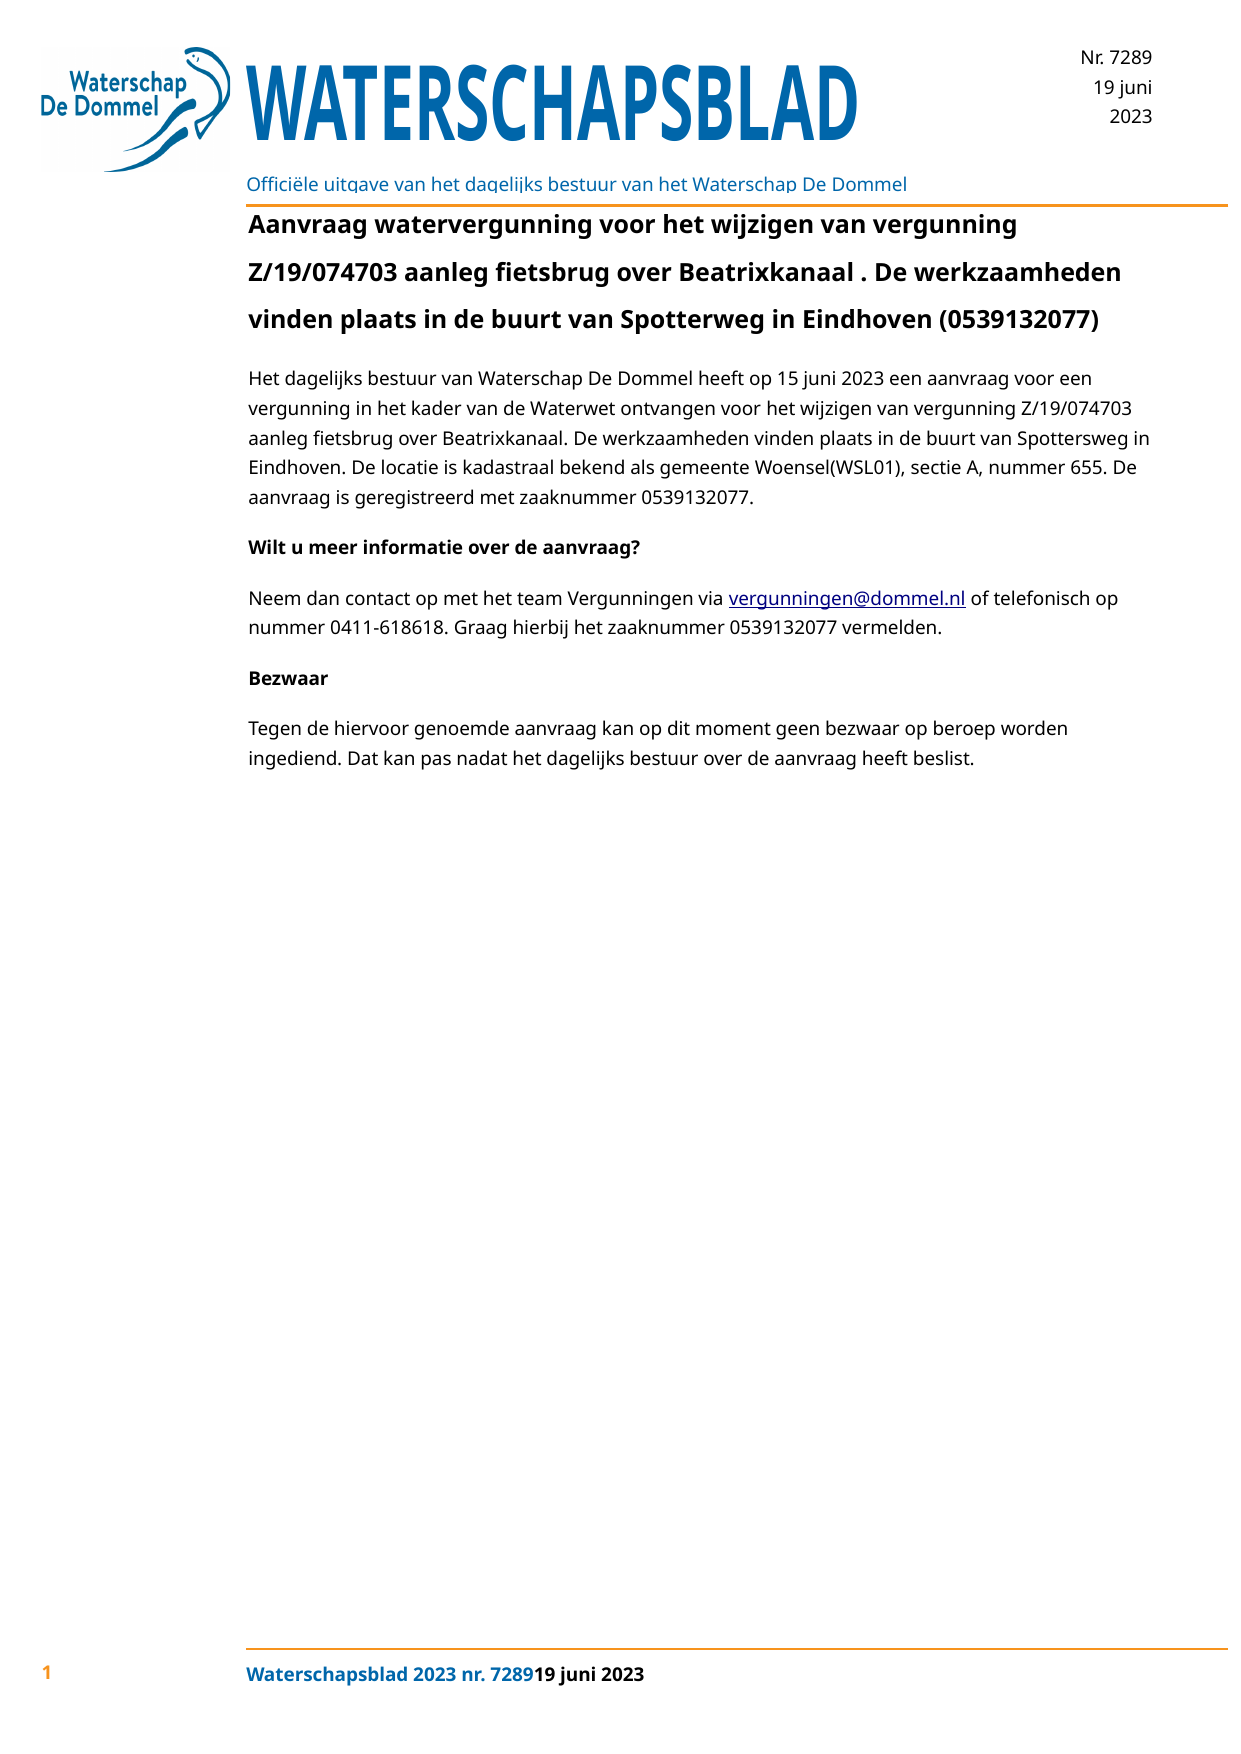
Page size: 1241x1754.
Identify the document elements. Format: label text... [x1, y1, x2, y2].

text Neem dan contact op met het team Vergunningen via vergunningen@dommel.nl of telefonisch op nummer 0411-618618. Graag hierbij het zaaknummer 0539132077 vermelden. [248, 585, 1152, 640]
text Tegen de hiervoor genoemde aanvraag kan op dit moment geen bezwaar op beroep worden ingediend. Dat kan pas nadat het dagelijks bestuur over de aanvraag heeft beslist. [248, 715, 1152, 770]
text Wilt u meer informatie over de aanvraag? [248, 534, 1152, 560]
text Het dagelijks bestuur van Waterschap De Dommel heeft op 15 juni 2023 een aanvraag voor een vergunning in het kader van de Waterwet ontvangen voor het wijzigen van vergunning Z/19/074703 aanleg fietsbrug over Beatrixkanaal. De werkzaamheden vinden plaats in de buurt van Spottersweg in Eindhoven. De locatie is kadastraal bekend als gemeente Woensel(WSL01), sectie A, nummer 655. De aanvraag is geregistreerd met zaaknummer 0539132077. [248, 366, 1152, 509]
picture [41, 47, 231, 172]
picture [198, 118, 210, 131]
text Bezwaar [248, 665, 1152, 690]
text Aanvraag watervergunning voor het wijzigen van vergunning Z/19/074703 aanleg fietsbrug over Beatrixkanaal . De werkzaamheden vinden plaats in de buurt van Spotterweg in Eindhoven (0539132077) [248, 207, 1152, 336]
picture [204, 47, 231, 76]
picture [45, 99, 51, 111]
